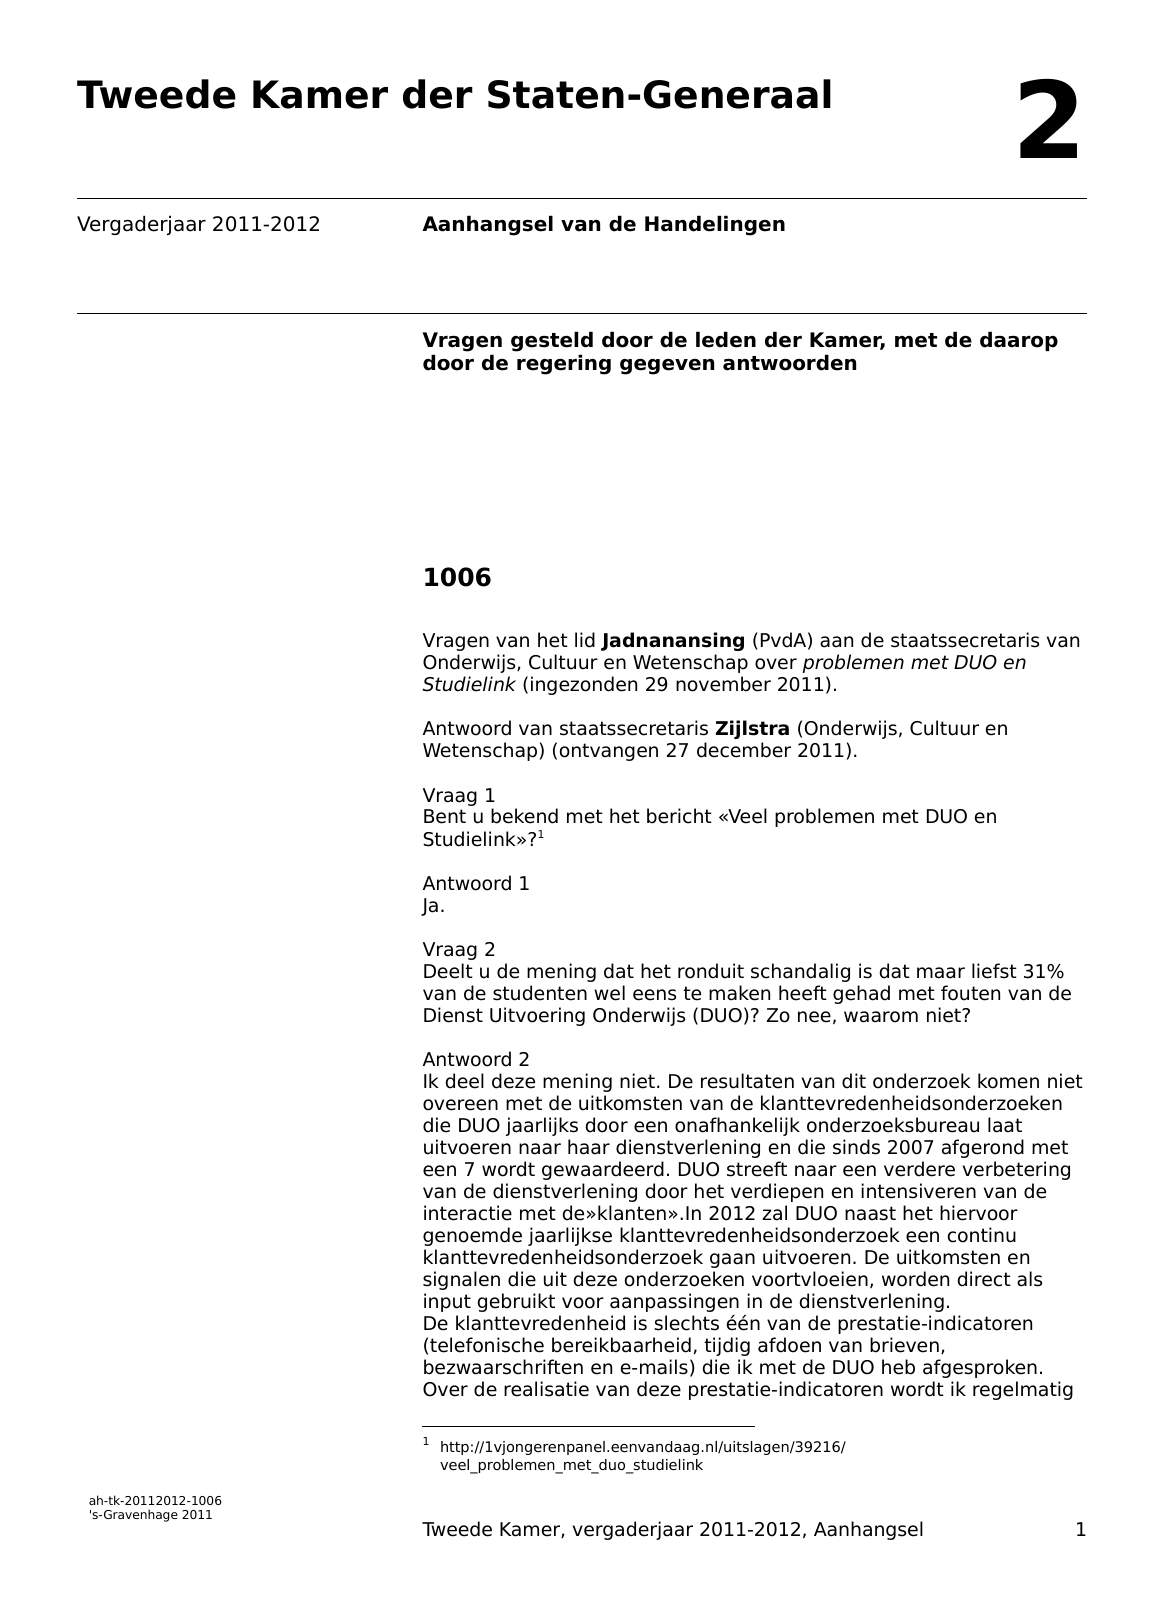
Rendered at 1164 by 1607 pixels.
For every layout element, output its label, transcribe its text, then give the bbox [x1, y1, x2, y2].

table_header Tweede Kamer der Staten-Generaal [77, 59, 886, 198]
table_cell Aanhangsel van de Handelingen [422, 199, 1087, 313]
text Vragen van het lid Jadnanansing (PvdA) aan de staatssecretaris van Onderwijs, Cultuur en Wetenschap over problemen met DUO en Studielink (ingezonden 29 november 2011). [422, 630, 1087, 696]
table_cell Vragen gesteld door de leden der Kamer, met de daarop door de regering gegeven antwoorden [422, 314, 1087, 375]
text Vraag 2 [422, 939, 1087, 961]
text 1006 [422, 563, 1087, 592]
text http://1vjongerenpanel.eenvandaag.nl/uitslagen/39216/veel_problemen_met_duo_studielink [422, 1435, 1087, 1474]
text Bent u bekend met het bericht «Veel problemen met DUO en Studielink»? [422, 806, 1087, 850]
text Antwoord van staatssecretaris Zijlstra (Onderwijs, Cultuur en Wetenschap) (ontvangen 27 december 2011). [422, 718, 1087, 762]
table_header 2 [886, 59, 1087, 198]
table_cell [77, 314, 422, 375]
text De klanttevredenheid is slechts één van de prestatie-indicatoren (telefonische bereikbaarheid, tijdig afdoen van brieven, bezwaarschriften en e-mails) die ik met de DUO heb afgesproken. Over de realisatie van deze prestatie-indicatoren wordt ik regelmatig [422, 1313, 1087, 1401]
text Antwoord 2 [422, 1049, 1087, 1071]
text Ja. [422, 894, 1087, 917]
text Vraag 1 [422, 784, 1087, 806]
table_cell Vergaderjaar 2011-2012 [77, 199, 422, 313]
text Deelt u de mening dat het ronduit schandalig is dat maar liefst 31% van de studenten wel eens te maken heeft gehad met fouten van de Dienst Uitvoering Onderwijs (DUO)? Zo nee, waarom niet? [422, 961, 1087, 1027]
text Ik deel deze mening niet. De resultaten van dit onderzoek komen niet overeen met de uitkomsten van de klanttevredenheidsonderzoeken die DUO jaarlijks door een onafhankelijk onderzoeksbureau laat uitvoeren naar haar dienstverlening en die sinds 2007 afgerond met een 7 wordt gewaardeerd. DUO streeft naar een verdere verbetering van de dienstverlening door het verdiepen en intensiveren van de interactie met de»klanten».In 2012 zal DUO naast het hiervoor genoemde jaarlijkse klanttevredenheidsonderzoek een continu klanttevredenheidsonderzoek gaan uitvoeren. De uitkomsten en signalen die uit deze onderzoeken voortvloeien, worden direct als input gebruikt voor aanpassingen in de dienstverlening. [422, 1071, 1087, 1313]
text 's-Gravenhage 2011 [88, 1508, 323, 1522]
text Antwoord 1 [422, 873, 1087, 894]
text ah-tk-20112012-1006 [88, 1494, 323, 1508]
